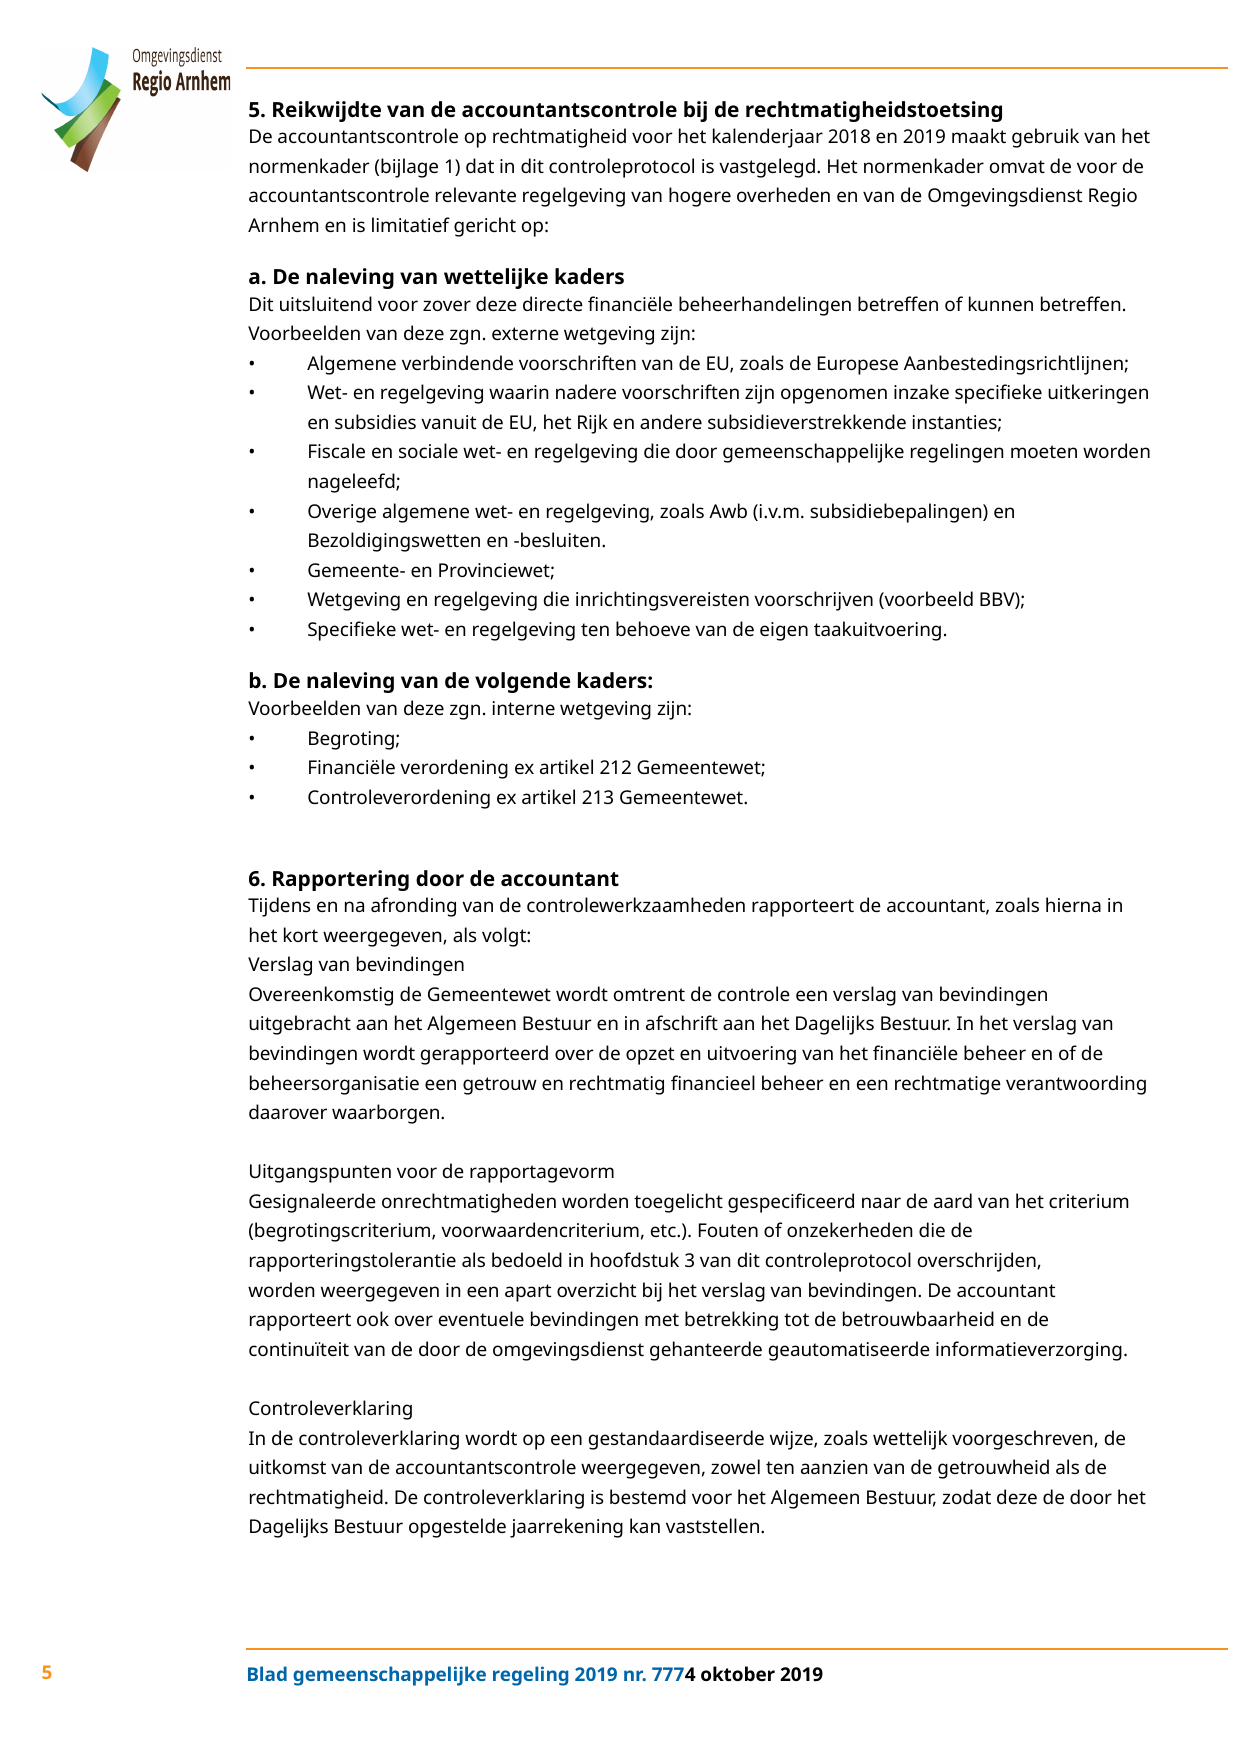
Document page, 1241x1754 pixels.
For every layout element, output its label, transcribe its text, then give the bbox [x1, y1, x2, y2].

list Begroting; [248, 725, 1152, 750]
text a. De naleving van wettelijke kaders [248, 262, 1152, 291]
list Algemene verbindende voorschriften van de EU, zoals de Europese Aanbestedingsrichtlijnen; [248, 350, 1152, 376]
list Controleverordening ex artikel 213 Gemeentewet. [248, 784, 1152, 809]
picture [41, 47, 231, 172]
text 6. Rapportering door de accountant [248, 864, 1152, 892]
text Controleverklaring [248, 1395, 1152, 1421]
list Gemeente- en Provinciewet; [248, 557, 1152, 583]
list Wet- en regelgeving waarin nadere voorschriften zijn opgenomen inzake specifieke uitkeringen en subsidies vanuit de EU, het Rijk en andere subsidieverstrekkende instanties; [248, 379, 1152, 435]
text 5. Reikwijdte van de accountantscontrole bij de rechtmatigheidstoetsing [248, 95, 1152, 123]
text worden weergegeven in een apart overzicht bij het verslag van bevindingen. De accountant rapporteert ook over eventuele bevindingen met betrekking tot de betrouwbaarheid en de continuïteit van de door de omgevingsdienst gehanteerde geautomatiseerde informatieverzorging. [248, 1277, 1152, 1362]
list Fiscale en sociale wet- en regelgeving die door gemeenschappelijke regelingen moeten worden nageleefd; [248, 439, 1152, 494]
text Dit uitsluitend voor zover deze directe financiële beheerhandelingen betreffen of kunnen betreffen. Voorbeelden van deze zgn. externe wetgeving zijn: [248, 291, 1152, 346]
text Overeenkomstig de Gemeentewet wordt omtrent de controle een verslag van bevindingen uitgebracht aan het Algemeen Bestuur en in afschrift aan het Dagelijks Bestuur. In het verslag van bevindingen wordt gerapporteerd over de opzet en uitvoering van het financiële beheer en of de beheersorganisatie een getrouw en rechtmatig financieel beheer en een rechtmatige verantwoording daarover waarborgen. [248, 981, 1152, 1125]
text Verslag van bevindingen [248, 951, 1152, 977]
text Tijdens en na afronding van de controlewerkzaamheden rapporteert de accountant, zoals hierna in het kort weergegeven, als volgt: [248, 892, 1152, 948]
text In de controleverklaring wordt op een gestandaardiseerde wijze, zoals wettelijk voorgeschreven, de uitkomst van de accountantscontrole weergegeven, zowel ten aanzien van de getrouwheid als de rechtmatigheid. De controleverklaring is bestemd voor het Algemeen Bestuur, zodat deze de door het Dagelijks Bestuur opgestelde jaarrekening kan vaststellen. [248, 1425, 1152, 1539]
text Gesignaleerde onrechtmatigheden worden toegelicht gespecificeerd naar de aard van het criterium (begrotingscriterium, voorwaardencriterium, etc.). Fouten of onzekerheden die de rapporteringstolerantie als bedoeld in hoofdstuk 3 van dit controleprotocol overschrijden, [248, 1188, 1152, 1273]
list Overige algemene wet- en regelgeving, zoals Awb (i.v.m. subsidiebepalingen) en Bezoldigingswetten en -besluiten. [248, 498, 1152, 553]
text De accountantscontrole op rechtmatigheid voor het kalenderjaar 2018 en 2019 maakt gebruik van het normenkader (bijlage 1) dat in dit controleprotocol is vastgelegd. Het normenkader omvat de voor de accountantscontrole relevante regelgeving van hogere overheden en van de Omgevingsdienst Regio Arnhem en is limitatief gericht op: [248, 123, 1152, 238]
list Financiële verordening ex artikel 212 Gemeentewet; [248, 754, 1152, 780]
text b. De naleving van de volgende kaders: [248, 667, 1152, 695]
text Uitgangspunten voor de rapportagevorm [248, 1158, 1152, 1184]
text Voorbeelden van deze zgn. interne wetgeving zijn: [248, 695, 1152, 721]
list Wetgeving en regelgeving die inrichtingsvereisten voorschrijven (voorbeeld BBV); [248, 587, 1152, 612]
list Specifieke wet- en regelgeving ten behoeve van de eigen taakuitvoering. [248, 616, 1152, 642]
